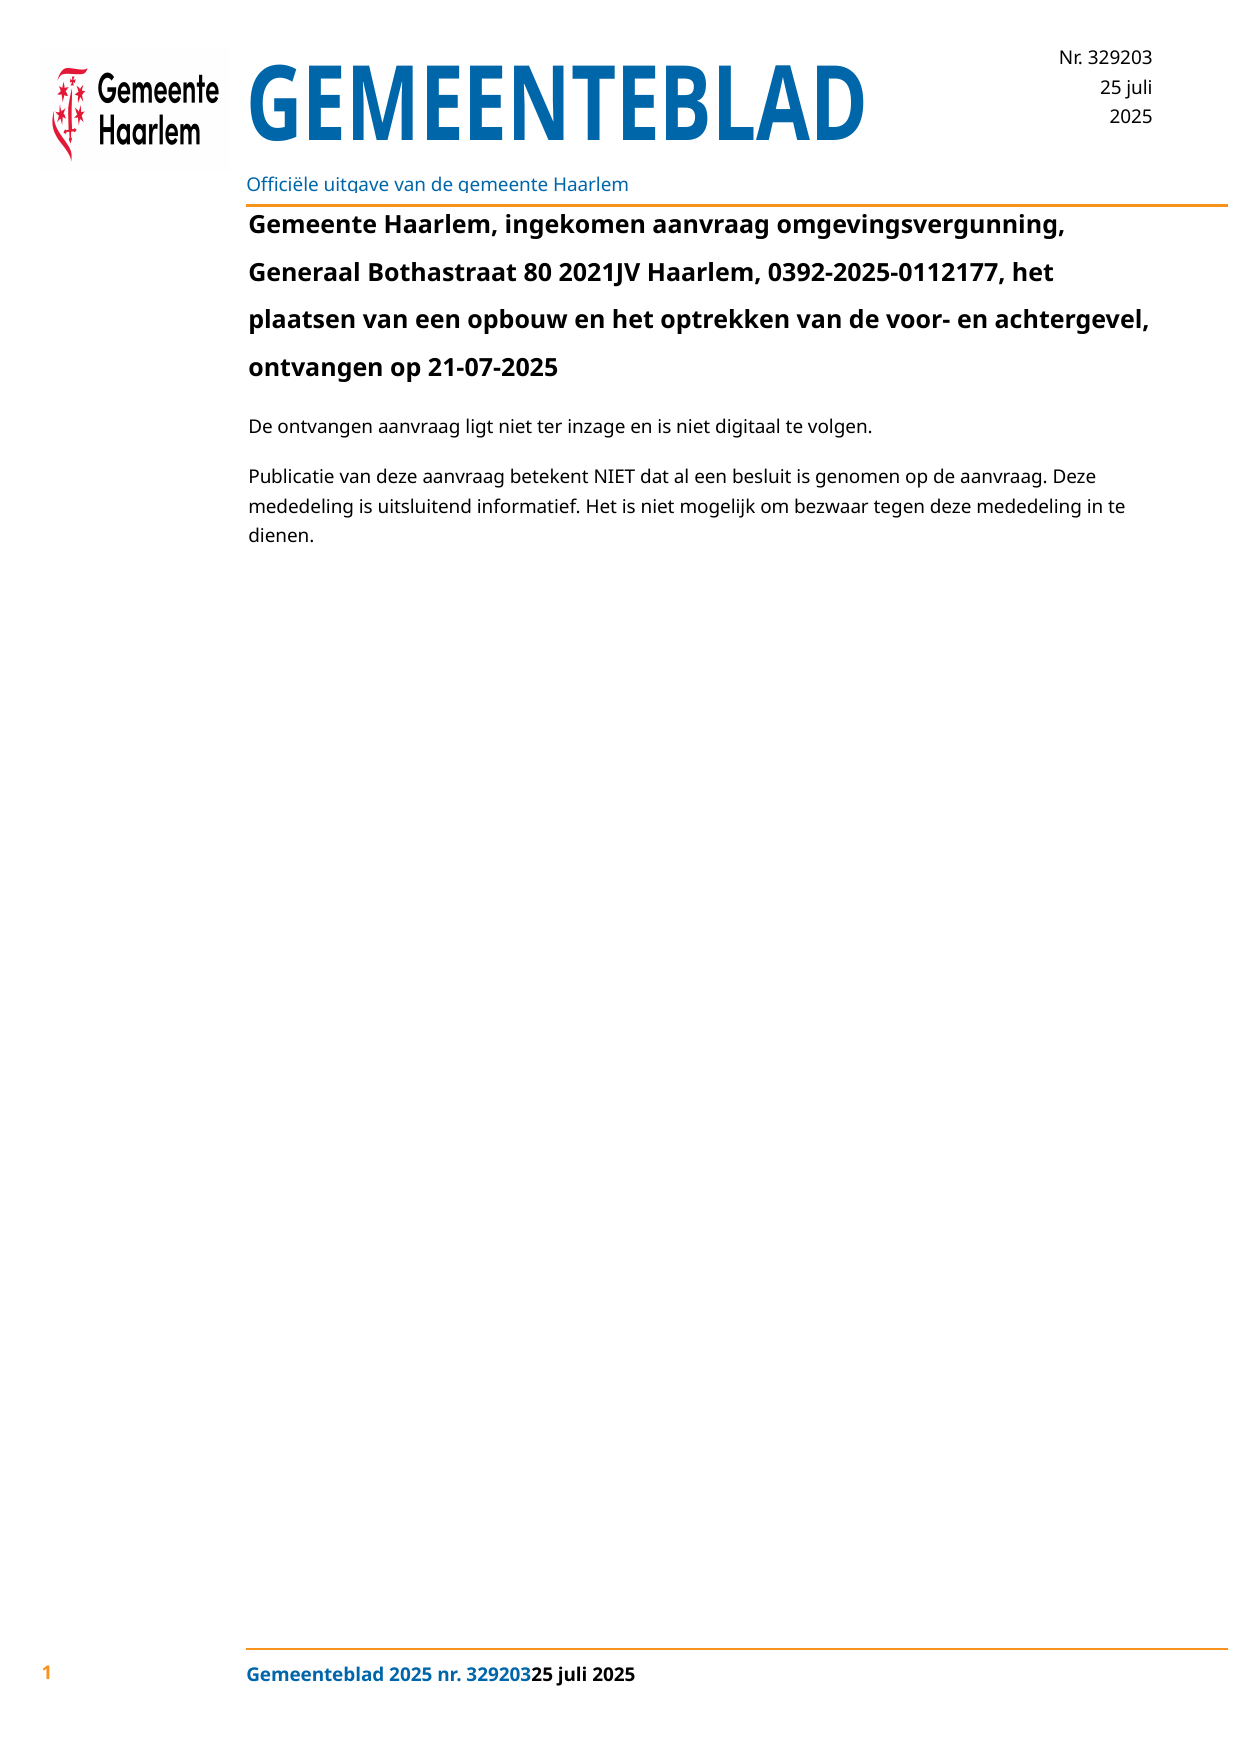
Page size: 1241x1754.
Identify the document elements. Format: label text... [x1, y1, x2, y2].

text Publicatie van deze aanvraag betekent NIET dat al een besluit is genomen op de aanvraag. Deze mededeling is uitsluitend informatief. Het is niet mogelijk om bezwaar tegen deze mededeling in te dienen. [248, 463, 1152, 548]
text Gemeente Haarlem, ingekomen aanvraag omgevingsvergunning, Generaal Bothastraat 80 2021JV Haarlem, 0392-2025-0112177, het plaatsen van een opbouw en het optrekken van de voor- en achtergevel, ontvangen op 21-07-2025 [248, 207, 1152, 384]
text De ontvangen aanvraag ligt niet ter inzage en is niet digitaal te volgen. [248, 413, 1152, 439]
picture [41, 47, 231, 172]
